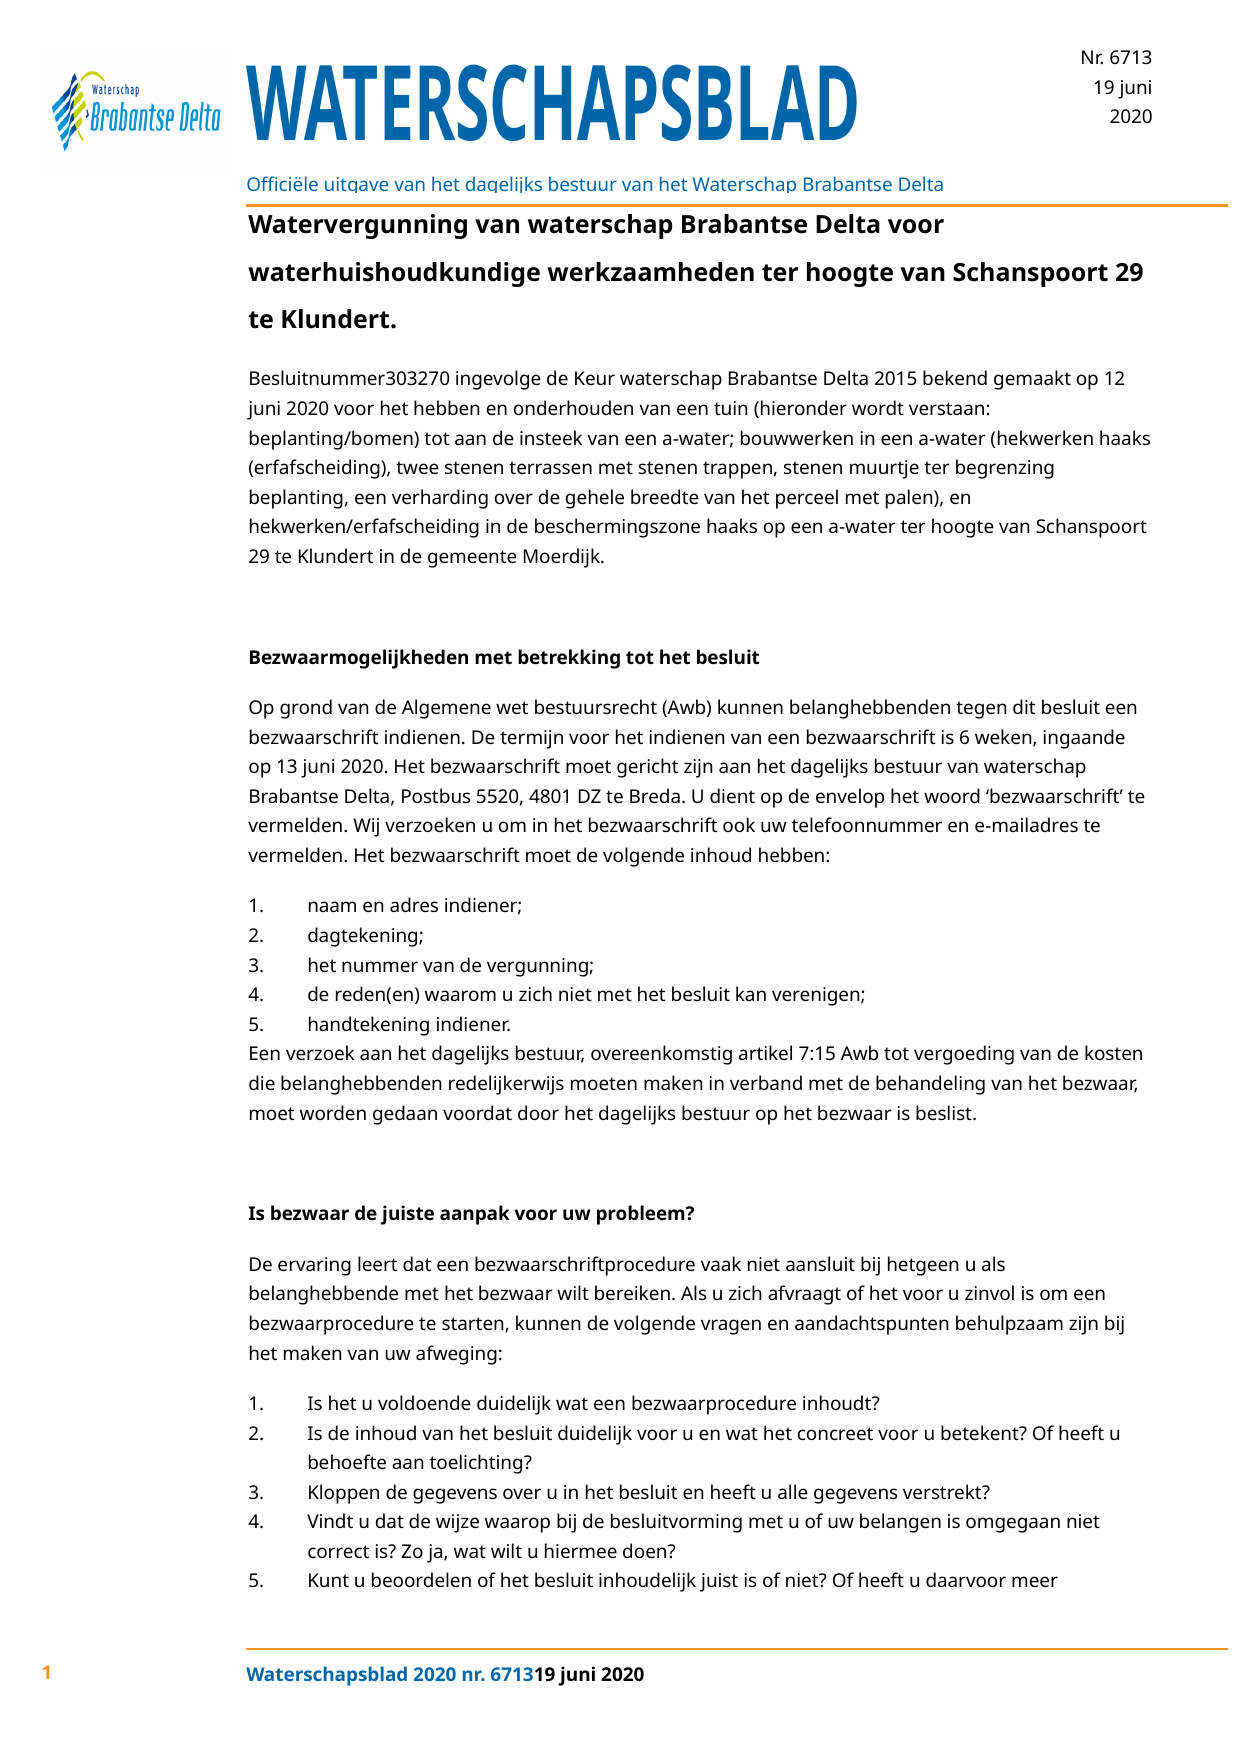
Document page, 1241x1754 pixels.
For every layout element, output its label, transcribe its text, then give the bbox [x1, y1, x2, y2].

text Een verzoek aan het dagelijks bestuur, overeenkomstig artikel 7:15 Awb tot vergoeding van de kosten die belanghebbenden redelijkerwijs moeten maken in verband met de behandeling van het bezwaar, moet worden gedaan voordat door het dagelijks bestuur op het bezwaar is beslist. [248, 1041, 1152, 1125]
list naam en adres indiener; [248, 893, 1152, 918]
list de reden(en) waarom u zich niet met het besluit kan verenigen; [248, 981, 1152, 1007]
text De ervaring leert dat een bezwaarschriftprocedure vaak niet aansluit bij hetgeen u als belanghebbende met het bezwaar wilt bereiken. Als u zich afvraagt of het voor u zinvol is om een bezwaarprocedure te starten, kunnen de volgende vragen en aandachtspunten behulpzaam zijn bij het maken van uw afweging: [248, 1251, 1152, 1365]
list Is het u voldoende duidelijk wat een bezwaarprocedure inhoudt? [248, 1390, 1152, 1416]
text Besluitnummer303270 ingevolge de Keur waterschap Brabantse Delta 2015 bekend gemaakt op 12 juni 2020 voor het hebben en onderhouden van een tuin (hieronder wordt verstaan: beplanting/bomen) tot aan de insteek van een a-water; bouwwerken in een a-water (hekwerken haaks (erfafscheiding), twee stenen terrassen met stenen trappen, stenen muurtje ter begrenzing beplanting, een verharding over de gehele breedte van het perceel met palen), en hekwerken/erfafscheiding in de beschermingszone haaks op een a-water ter hoogte van Schanspoort 29 te Klundert in de gemeente Moerdijk. [248, 366, 1152, 569]
text Is bezwaar de juiste aanpak voor uw probleem? [248, 1201, 1152, 1226]
list Vindt u dat de wijze waarop bij de besluitvorming met u of uw belangen is omgegaan niet correct is? Zo ja, wat wilt u hiermee doen? [248, 1508, 1152, 1564]
list Kunt u beoordelen of het besluit inhoudelijk juist is of niet? Of heeft u daarvoor meer [248, 1568, 1152, 1593]
list handtekening indiener. [248, 1011, 1152, 1037]
text Op grond van de Algemene wet bestuursrecht (Awb) kunnen belanghebbenden tegen dit besluit een bezwaarschrift indienen. De termijn voor het indienen van een bezwaarschrift is 6 weken, ingaande op 13 juni 2020. Het bezwaarschrift moet gericht zijn aan het dagelijks bestuur van waterschap Brabantse Delta, Postbus 5520, 4801 DZ te Breda. U dient op de envelop het woord ‘bezwaarschrift’ te vermelden. Wij verzoeken u om in het bezwaarschrift ook uw telefoonnummer en e‑mailadres te vermelden. Het bezwaarschrift moet de volgende inhoud hebben: [248, 694, 1152, 868]
list het nummer van de vergunning; [248, 952, 1152, 977]
list dagtekening; [248, 922, 1152, 948]
list Is de inhoud van het besluit duidelijk voor u en wat het concreet voor u betekent? Of heeft u behoefte aan toelichting? [248, 1420, 1152, 1475]
text Watervergunning van waterschap Brabantse Delta voor waterhuishoudkundige werkzaamheden ter hoogte van Schanspoort 29 te Klundert. [248, 207, 1152, 336]
list Kloppen de gegevens over u in het besluit en heeft u alle gegevens verstrekt? [248, 1479, 1152, 1504]
picture [41, 47, 231, 172]
text Bezwaarmogelijkheden met betrekking tot het besluit [248, 644, 1152, 669]
